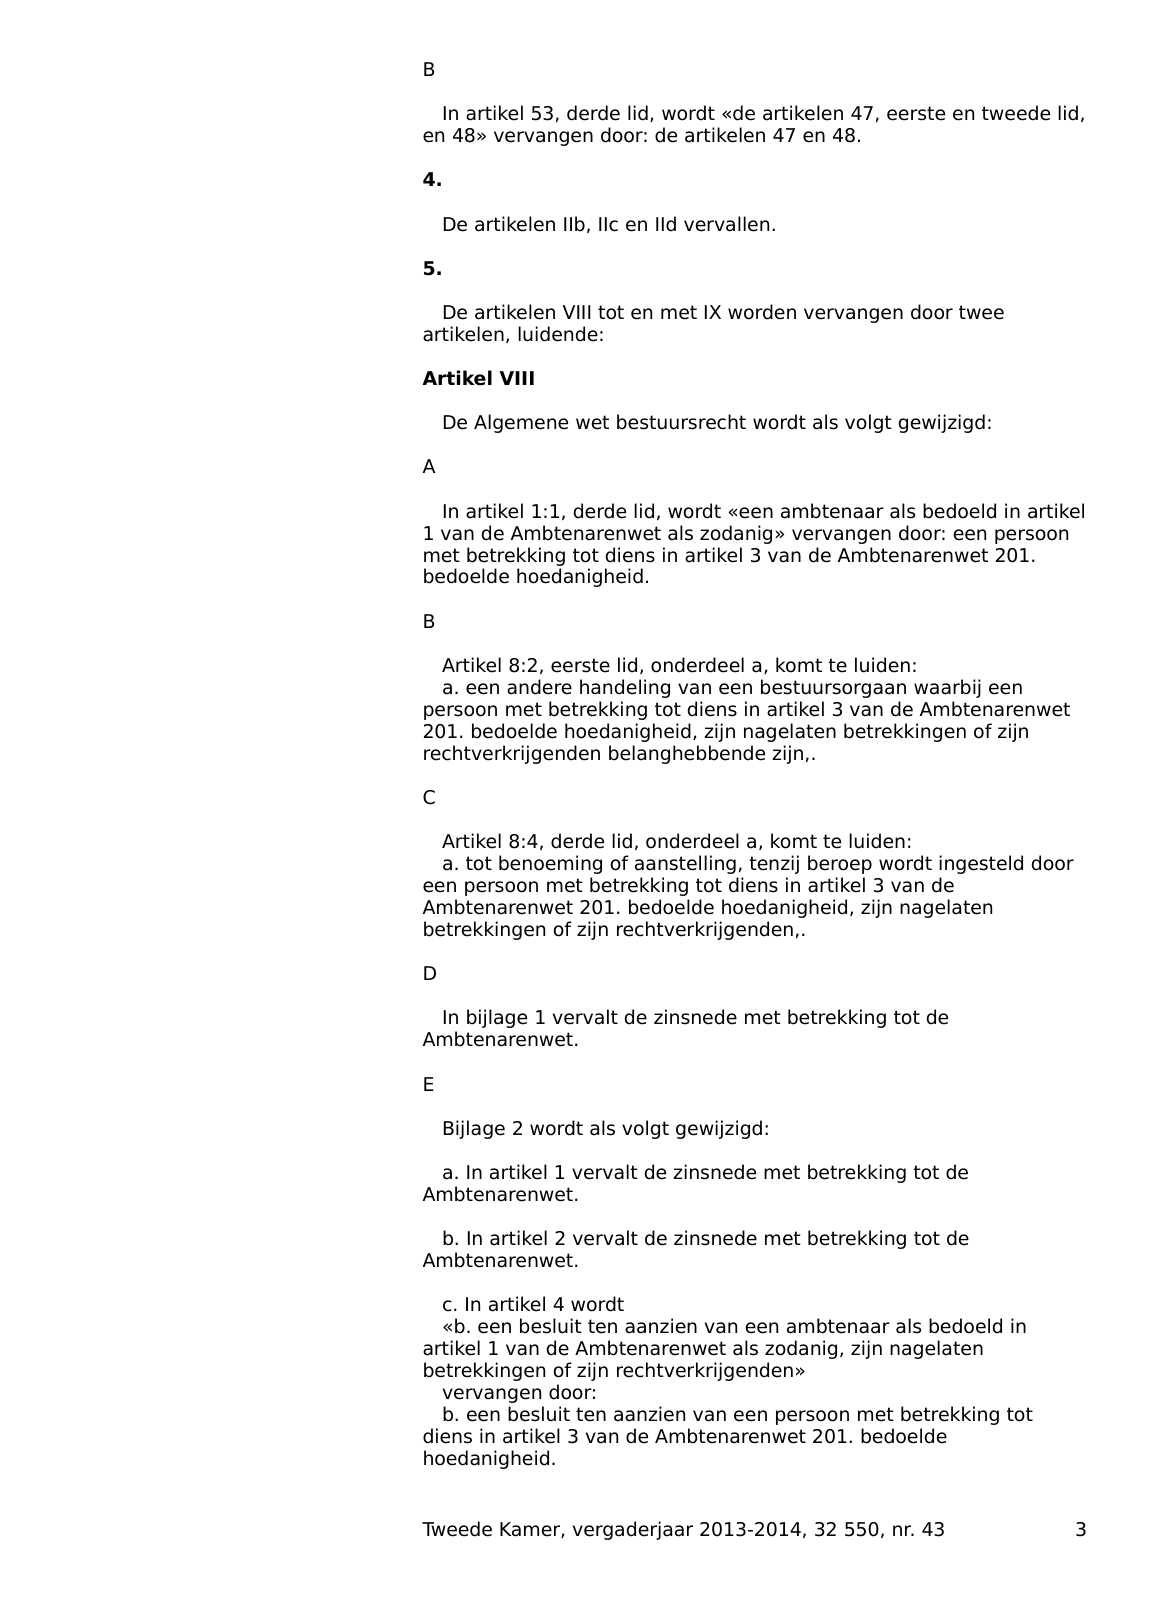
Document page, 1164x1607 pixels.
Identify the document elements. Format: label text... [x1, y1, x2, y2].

subtitle Artikel VIII [422, 368, 1087, 390]
text In artikel 53, derde lid, wordt «de artikelen 47, eerste en tweede lid, en 48» vervangen door: de artikelen 47 en 48. [422, 103, 1087, 147]
subtitle E [422, 1073, 1087, 1095]
subtitle 4. [422, 169, 1087, 191]
text a. tot benoeming of aanstelling, tenzij beroep wordt ingesteld door een persoon met betrekking tot diens in artikel 3 van de Ambtenarenwet 201. bedoelde hoedanigheid, zijn nagelaten betrekkingen of zijn rechtverkrijgenden,. [422, 853, 1087, 941]
text vervangen door: [422, 1382, 1087, 1404]
text b. In artikel 2 vervalt de zinsnede met betrekking tot de Ambtenarenwet. [422, 1228, 1087, 1272]
subtitle C [422, 787, 1087, 809]
text Bijlage 2 wordt als volgt gewijzigd: [422, 1118, 1087, 1139]
text Artikel 8:4, derde lid, onderdeel a, komt te luiden: [422, 831, 1087, 853]
text In artikel 1:1, derde lid, wordt «een ambtenaar als bedoeld in artikel 1 van de Ambtenarenwet als zodanig» vervangen door: een persoon met betrekking tot diens in artikel 3 van de Ambtenarenwet 201. bedoelde hoedanigheid. [422, 501, 1087, 588]
text a. In artikel 1 vervalt de zinsnede met betrekking tot de Ambtenarenwet. [422, 1162, 1087, 1206]
text In bijlage 1 vervalt de zinsnede met betrekking tot de Ambtenarenwet. [422, 1007, 1087, 1051]
text De Algemene wet bestuursrecht wordt als volgt gewijzigd: [422, 412, 1087, 434]
subtitle B [422, 59, 1087, 81]
text De artikelen IIb, IIc en IId vervallen. [422, 213, 1087, 236]
subtitle D [422, 963, 1087, 985]
text «b. een besluit ten aanzien van een ambtenaar als bedoeld in artikel 1 van de Ambtenarenwet als zodanig, zijn nagelaten betrekkingen of zijn rechtverkrijgenden» [422, 1316, 1087, 1382]
text b. een besluit ten aanzien van een persoon met betrekking tot diens in artikel 3 van de Ambtenarenwet 201. bedoelde hoedanigheid. [422, 1404, 1087, 1470]
subtitle B [422, 611, 1087, 633]
text Artikel 8:2, eerste lid, onderdeel a, komt te luiden: [422, 655, 1087, 677]
text c. In artikel 4 wordt [422, 1294, 1087, 1316]
text De artikelen VIII tot en met IX worden vervangen door twee artikelen, luidende: [422, 302, 1087, 346]
subtitle A [422, 456, 1087, 478]
text a. een andere handeling van een bestuursorgaan waarbij een persoon met betrekking tot diens in artikel 3 van de Ambtenarenwet 201. bedoelde hoedanigheid, zijn nagelaten betrekkingen of zijn rechtverkrijgenden belanghebbende zijn,. [422, 677, 1087, 765]
subtitle 5. [422, 258, 1087, 280]
